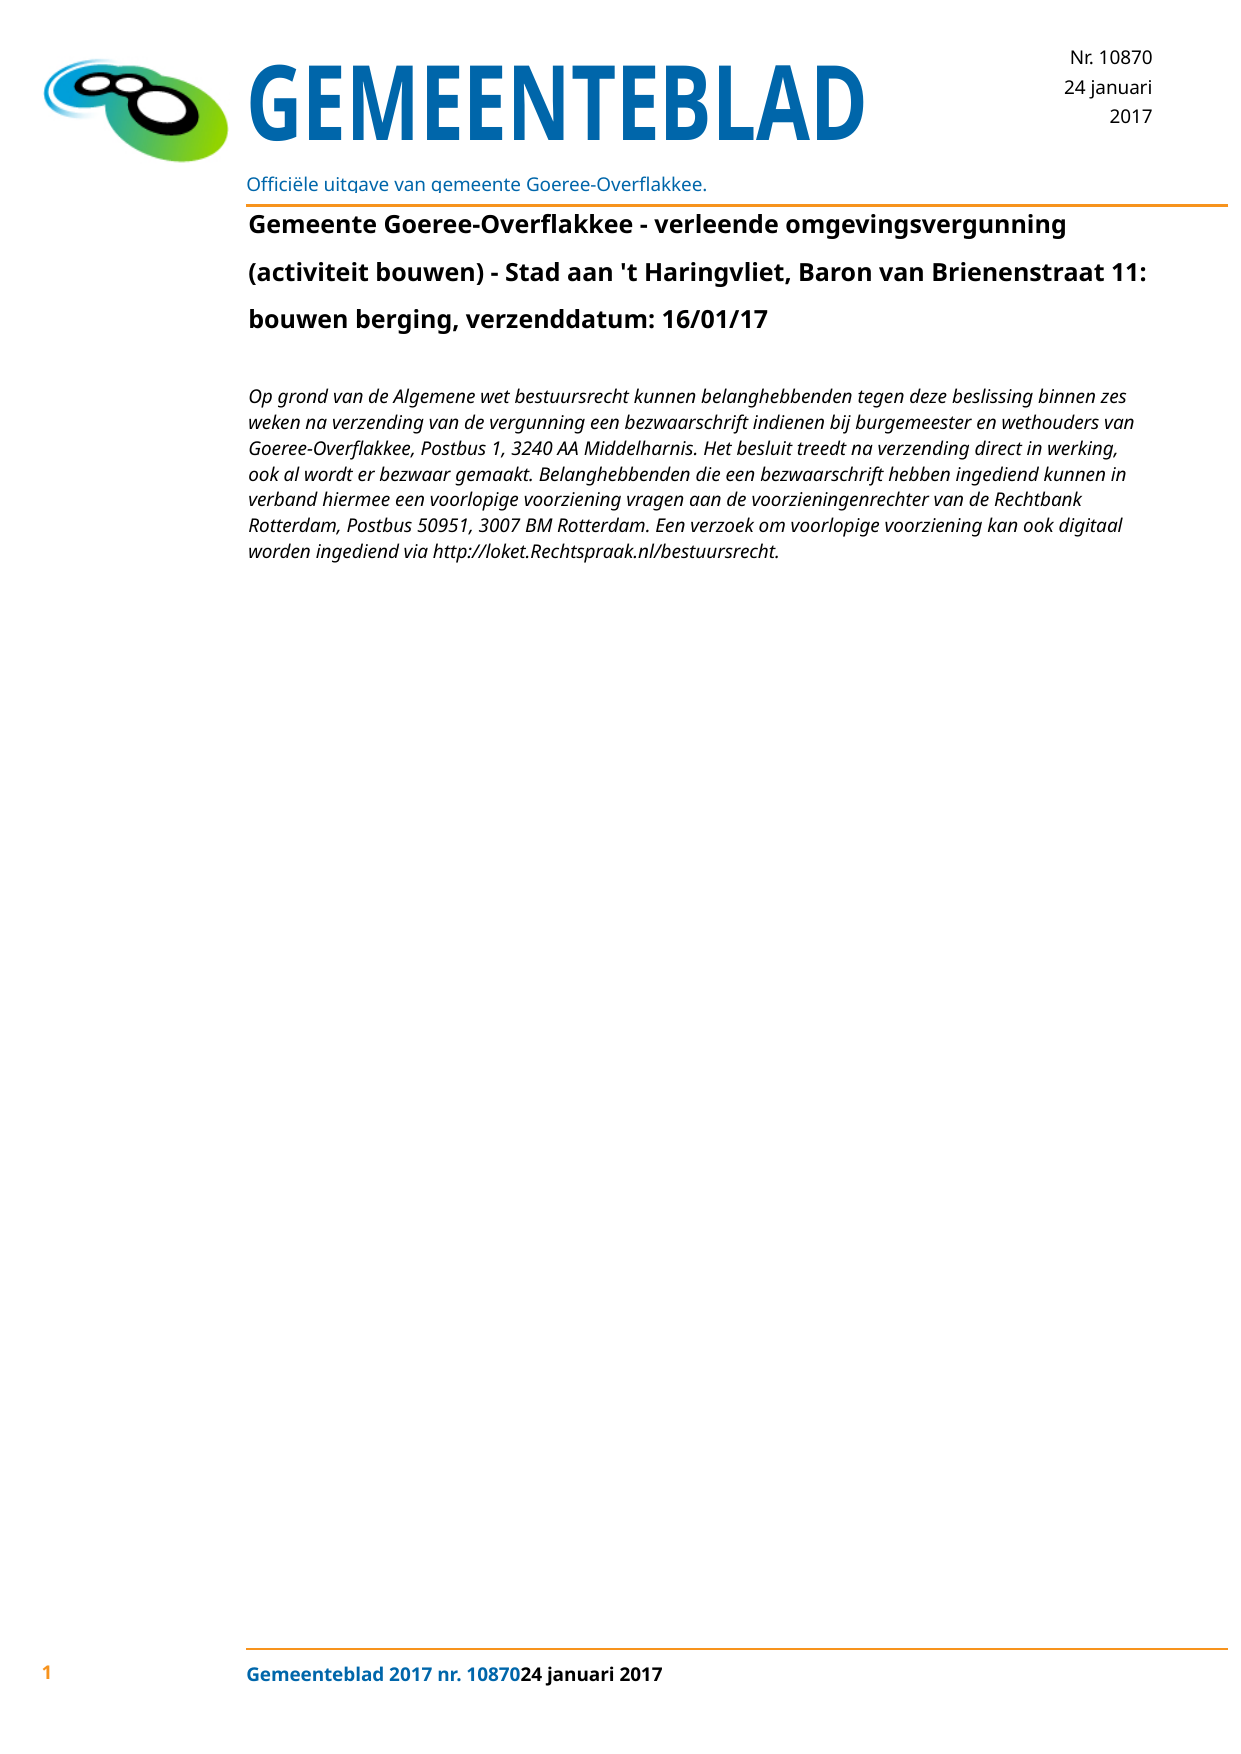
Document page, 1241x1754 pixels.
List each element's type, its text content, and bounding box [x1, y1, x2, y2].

picture [41, 47, 231, 172]
text Gemeente Goeree-Overflakkee - verleende omgevingsvergunning (activiteit bouwen) - Stad aan 't Haringvliet, Baron van Brienenstraat 11: bouwen berging, verzenddatum: 16/01/17 [248, 207, 1152, 336]
text Op grond van de Algemene wet bestuursrecht kunnen belanghebbenden tegen deze beslissing binnen zes weken na verzending van de vergunning een bezwaarschrift indienen bij burgemeester en wethouders van Goeree-Overflakkee, Postbus 1, 3240 AA Middelharnis. Het besluit treedt na verzending direct in werking, ook al wordt er bezwaar gemaakt. Belanghebbenden die een bezwaarschrift hebben ingediend kunnen in verband hiermee een voorlopige voorziening vragen aan de voorzieningenrechter van de Rechtbank Rotterdam, Postbus 50951, 3007 BM Rotterdam. Een verzoek om voorlopige voorziening kan ook digitaal worden ingediend via http://loket.Rechtspraak.nl/bestuursrecht. [248, 384, 1152, 564]
